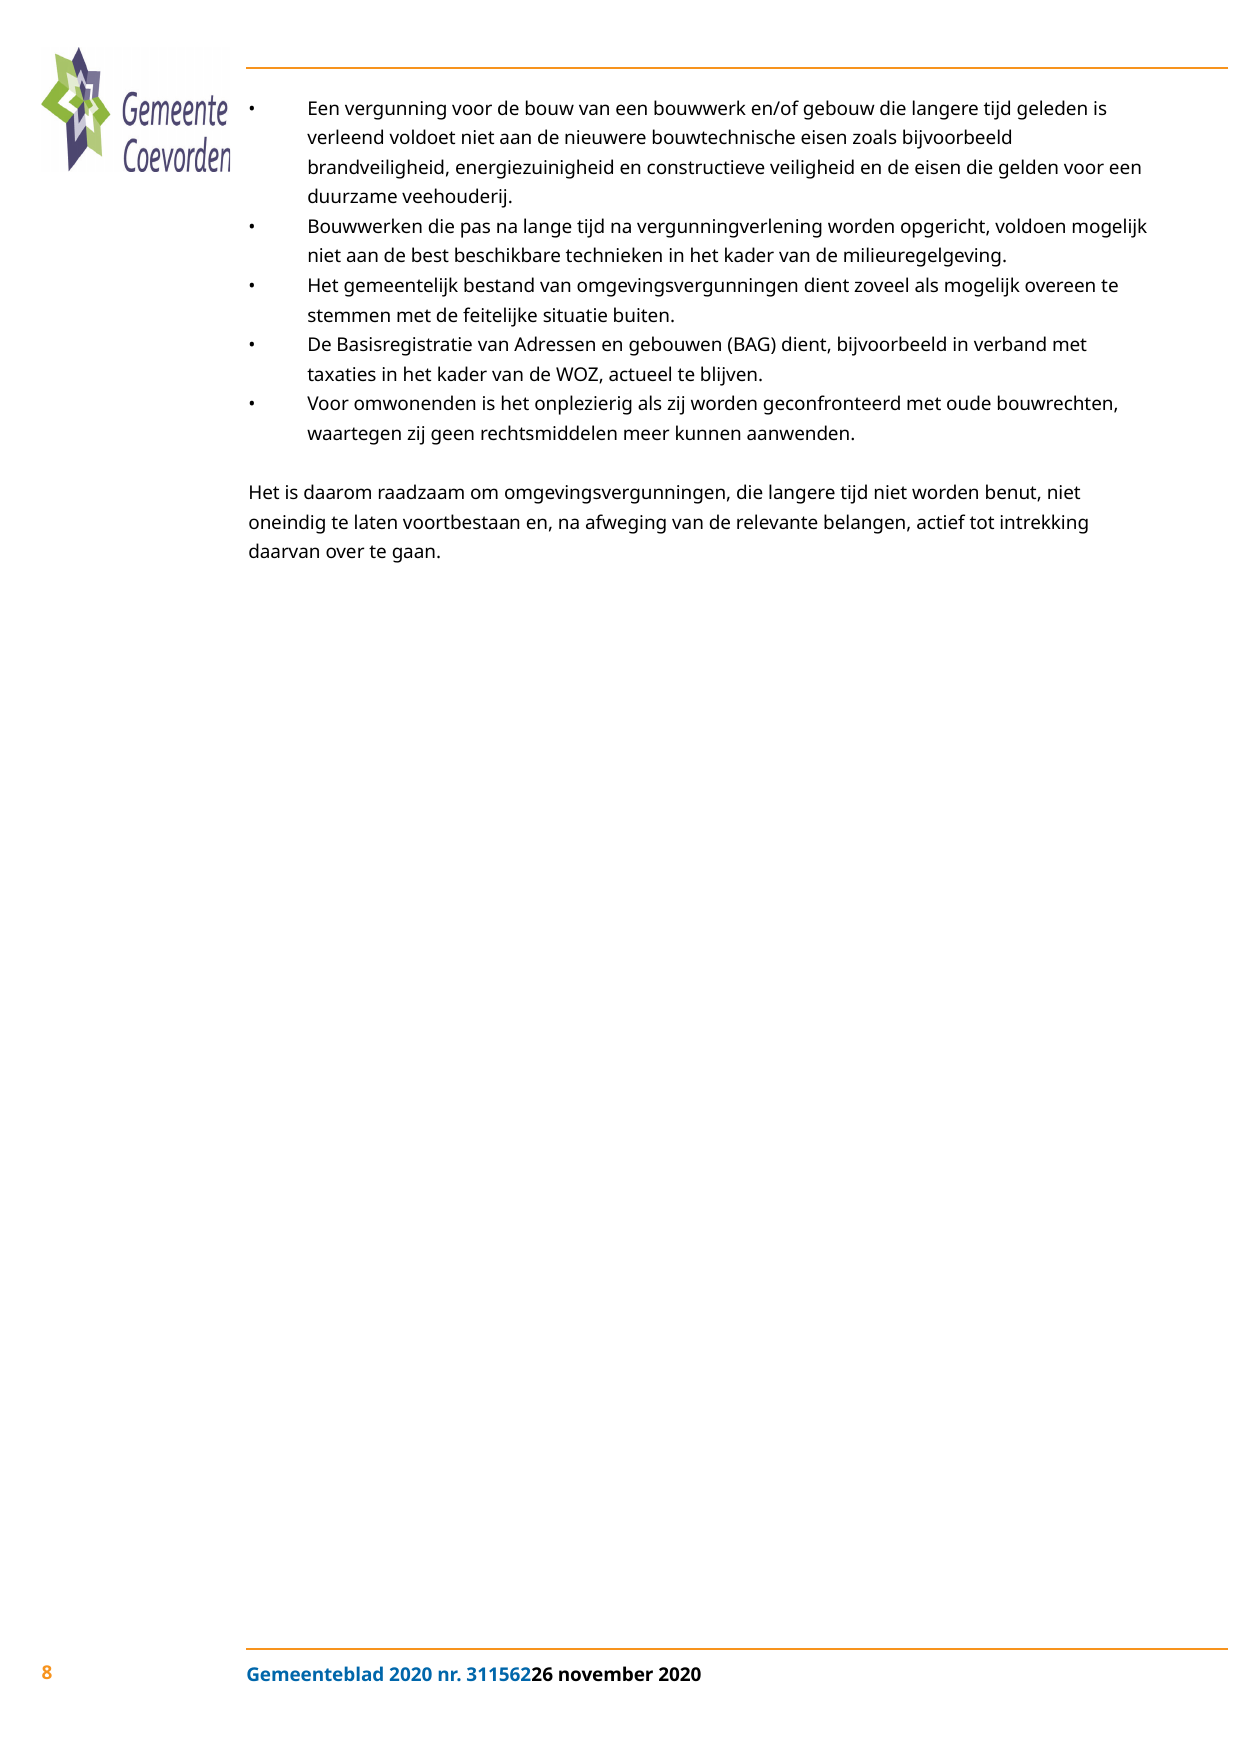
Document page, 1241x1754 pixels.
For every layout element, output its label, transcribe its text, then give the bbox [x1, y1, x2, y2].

list Het gemeentelijk bestand van omgevingsvergunningen dient zoveel als mogelijk overeen te stemmen met de feitelijke situatie buiten. [248, 272, 1152, 328]
text Het is daarom raadzaam om omgevingsvergunningen, die langere tijd niet worden benut, niet [248, 479, 1152, 505]
text oneindig te laten voortbestaan en, na afweging van de relevante belangen, actief tot intrekking [248, 509, 1152, 535]
text daarvan over te gaan. [248, 538, 1152, 564]
list Een vergunning voor de bouw van een bouwwerk en/of gebouw die langere tijd geleden is verleend voldoet niet aan de nieuwere bouwtechnische eisen zoals bijvoorbeeld brandveiligheid, energiezuinigheid en constructieve veiligheid en de eisen die gelden voor een duurzame veehouderij. [248, 95, 1152, 209]
list De Basisregistratie van Adressen en gebouwen (BAG) dient, bijvoorbeeld in verband met taxaties in het kader van de WOZ, actueel te blijven. [248, 331, 1152, 387]
list Bouwwerken die pas na lange tijd na vergunningverlening worden opgericht, voldoen mogelijk niet aan de best beschikbare technieken in het kader van de milieuregelgeving. [248, 213, 1152, 268]
picture [41, 47, 231, 172]
list Voor omwonenden is het onplezierig als zij worden geconfronteerd met oude bouwrechten, waartegen zij geen rechtsmiddelen meer kunnen aanwenden. [248, 391, 1152, 446]
